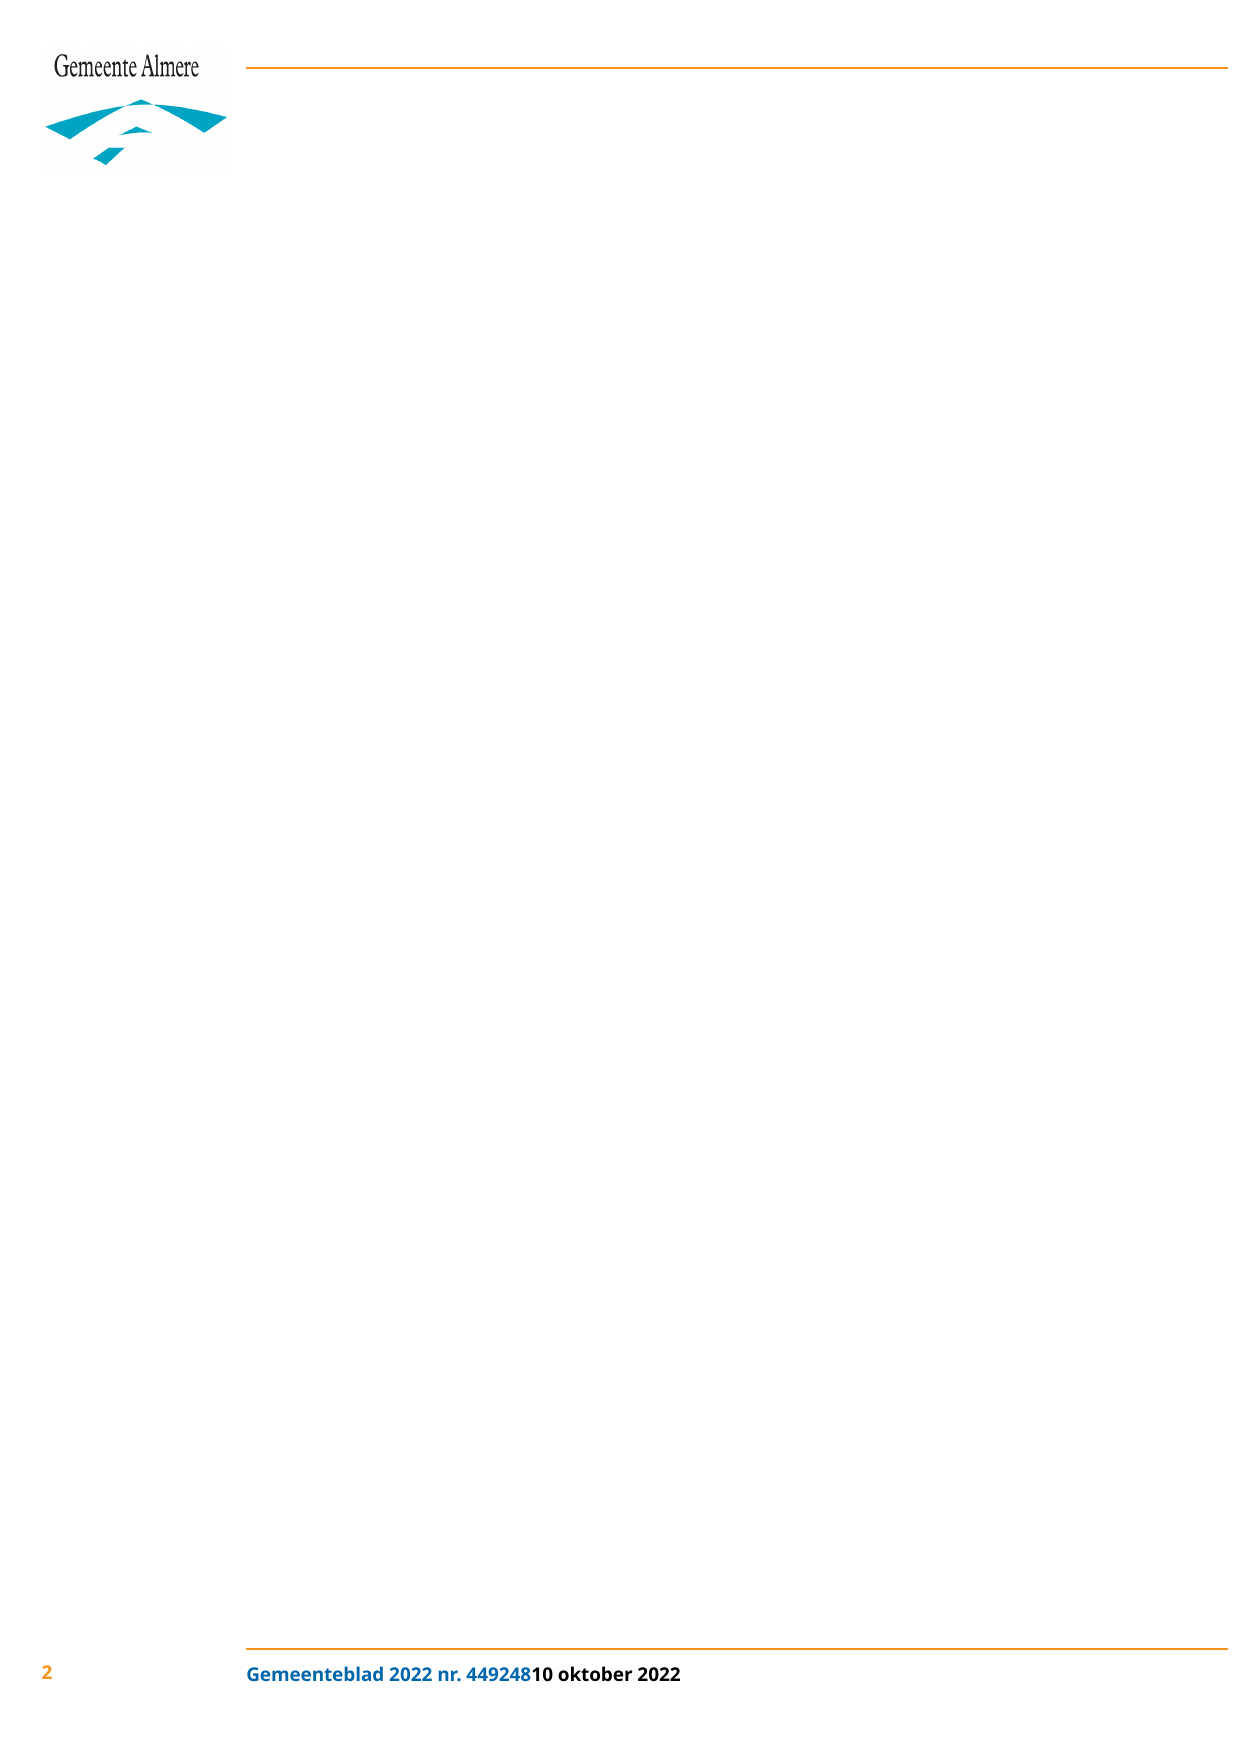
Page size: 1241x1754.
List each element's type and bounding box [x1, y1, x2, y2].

picture [41, 47, 231, 172]
